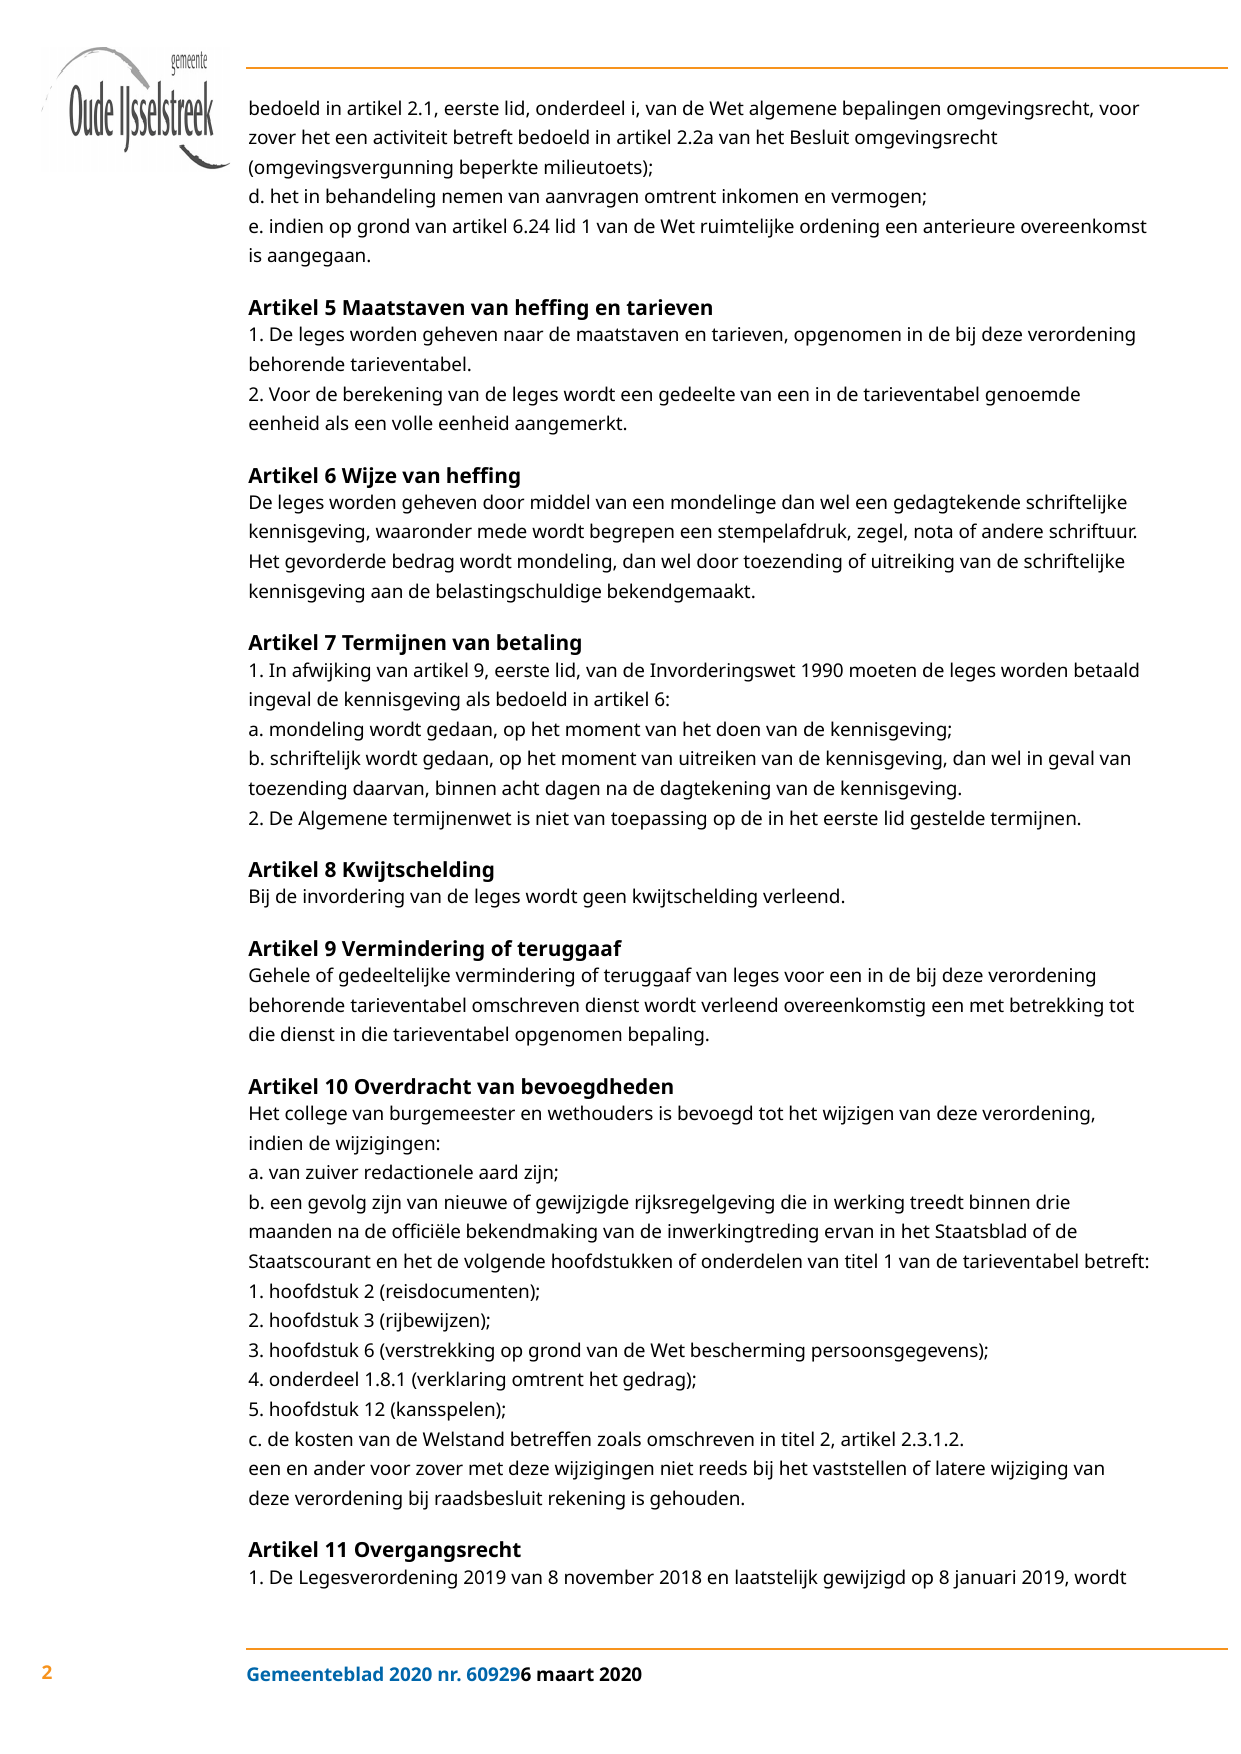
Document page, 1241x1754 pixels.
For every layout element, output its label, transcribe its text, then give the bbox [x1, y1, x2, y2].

text e. indien op grond van artikel 6.24 lid 1 van de Wet ruimtelijke ordening een anterieure overeenkomst is aangegaan. [248, 213, 1152, 268]
text 2. hoofdstuk 3 (rijbewijzen); [248, 1307, 1152, 1333]
text Artikel 5 Maatstaven van heffing en tarieven [248, 293, 1152, 322]
text Artikel 7 Termijnen van betaling [248, 628, 1152, 657]
text a. van zuiver redactionele aard zijn; [248, 1159, 1152, 1185]
text Het college van burgemeester en wethouders is bevoegd tot het wijzigen van deze verordening, indien de wijzigingen: [248, 1100, 1152, 1156]
text De leges worden geheven door middel van een mondelinge dan wel een gedagtekende schriftelijke kennisgeving, waaronder mede wordt begrepen een stempelafdruk, zegel, nota of andere schriftuur. Het gevorderde bedrag wordt mondeling, dan wel door toezending of uitreiking van de schriftelijke kennisgeving aan de belastingschuldige bekendgemaakt. [248, 489, 1152, 604]
text bedoeld in artikel 2.1, eerste lid, onderdeel i, van de Wet algemene bepalingen omgevingsrecht, voor zover het een activiteit betreft bedoeld in artikel 2.2a van het Besluit omgevingsrecht (omgevingsvergunning beperkte milieutoets); [248, 95, 1152, 180]
text Artikel 8 Kwijtschelding [248, 855, 1152, 883]
text 1. In afwijking van artikel 9, eerste lid, van de Invorderingswet 1990 moeten de leges worden betaald ingeval de kennisgeving als bedoeld in artikel 6: [248, 657, 1152, 712]
text 4. onderdeel 1.8.1 (verklaring omtrent het gedrag); [248, 1367, 1152, 1392]
text Bij de invordering van de leges wordt geen kwijtschelding verleend. [248, 883, 1152, 909]
text 2. De Algemene termijnenwet is niet van toepassing op de in het eerste lid gestelde termijnen. [248, 805, 1152, 830]
text Artikel 10 Overdracht van bevoegdheden [248, 1072, 1152, 1100]
text a. mondeling wordt gedaan, op het moment van het doen van de kennisgeving; [248, 716, 1152, 742]
text Gehele of gedeeltelijke vermindering of teruggaaf van leges voor een in de bij deze verordening behorende tarieventabel omschreven dienst wordt verleend overeenkomstig een met betrekking tot die dienst in die tarieventabel opgenomen bepaling. [248, 962, 1152, 1047]
text Artikel 11 Overgangsrecht [248, 1535, 1152, 1564]
text 5. hoofdstuk 12 (kansspelen); [248, 1396, 1152, 1422]
text Artikel 6 Wijze van heffing [248, 461, 1152, 489]
text c. de kosten van de Welstand betreffen zoals omschreven in titel 2, artikel 2.3.1.2. [248, 1426, 1152, 1452]
text 1. De leges worden geheven naar de maatstaven en tarieven, opgenomen in de bij deze verordening behorende tarieventabel. [248, 322, 1152, 377]
picture [41, 47, 231, 172]
text b. een gevolg zijn van nieuwe of gewijzigde rijksregelgeving die in werking treedt binnen drie maanden na de officiële bekendmaking van de inwerkingtreding ervan in het Staatsblad of de Staatscourant en het de volgende hoofdstukken of onderdelen van titel 1 van de tarieventabel betreft: [248, 1189, 1152, 1274]
text d. het in behandeling nemen van aanvragen omtrent inkomen en vermogen; [248, 183, 1152, 209]
text Artikel 9 Vermindering of teruggaaf [248, 934, 1152, 962]
text 3. hoofdstuk 6 (verstrekking op grond van de Wet bescherming persoonsgegevens); [248, 1337, 1152, 1363]
text b. schriftelijk wordt gedaan, op het moment van uitreiken van de kennisgeving, dan wel in geval van toezending daarvan, binnen acht dagen na de dagtekening van de kennisgeving. [248, 746, 1152, 801]
text 2. Voor de berekening van de leges wordt een gedeelte van een in de tarieventabel genoemde eenheid als een volle eenheid aangemerkt. [248, 381, 1152, 436]
text een en ander voor zover met deze wijzigingen niet reeds bij het vaststellen of latere wijziging van deze verordening bij raadsbesluit rekening is gehouden. [248, 1455, 1152, 1511]
text 1. hoofdstuk 2 (reisdocumenten); [248, 1278, 1152, 1304]
text 1. De Legesverordening 2019 van 8 november 2018 en laatstelijk gewijzigd op 8 januari 2019, wordt [248, 1564, 1152, 1589]
